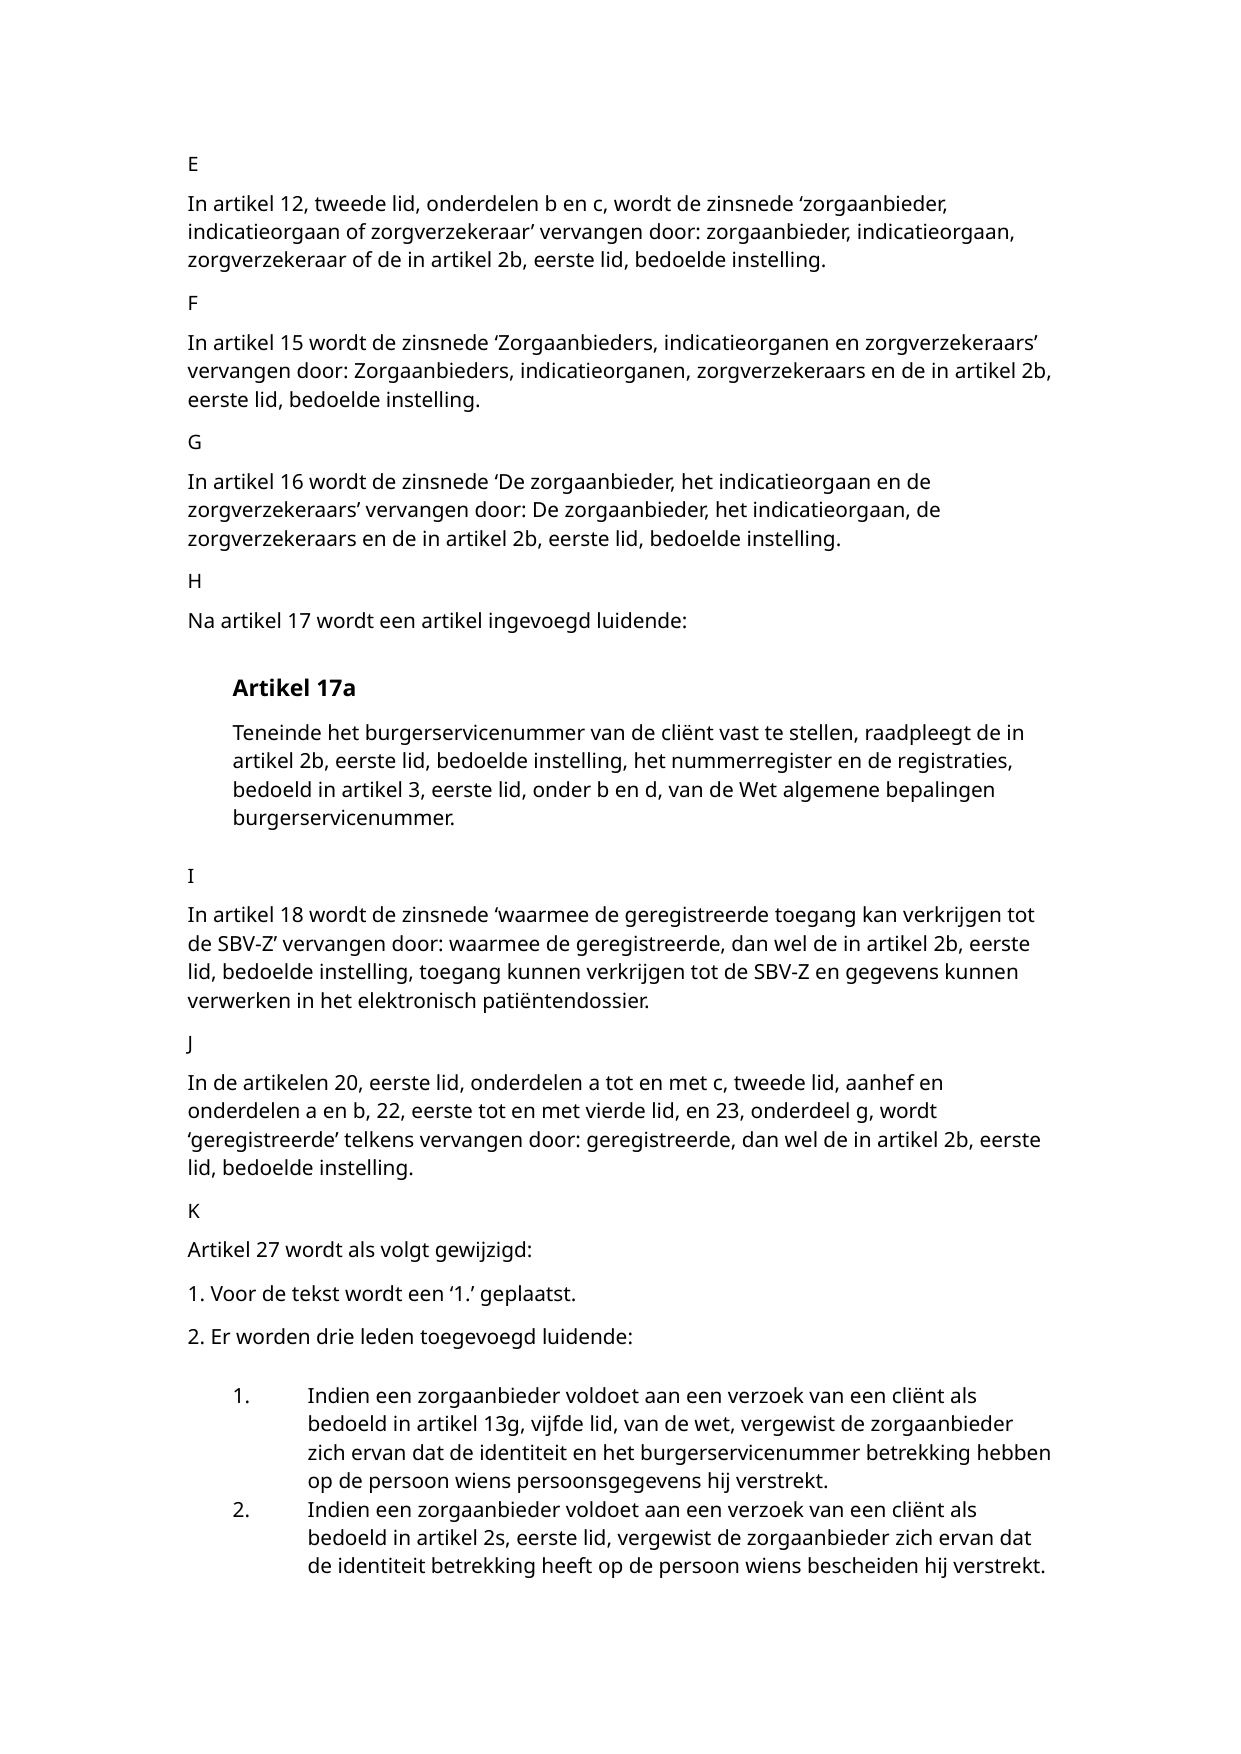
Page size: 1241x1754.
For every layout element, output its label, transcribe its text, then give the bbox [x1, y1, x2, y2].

text J [187, 1029, 1053, 1056]
text In artikel 18 wordt de zinsnede ‘waarmee de geregistreerde toegang kan verkrijgen tot de SBV-Z’ vervangen door: waarmee de geregistreerde, dan wel de in artikel 2b, eerste lid, bedoelde instelling, toegang kunnen verkrijgen tot de SBV-Z en gegevens kunnen verwerken in het elektronisch patiëntendossier. [187, 901, 1053, 1014]
text In artikel 15 wordt de zinsnede ‘Zorgaanbieders, indicatieorganen en zorgverzekeraars’ vervangen door: Zorgaanbieders, indicatieorganen, zorgverzekeraars en de in artikel 2b, eerste lid, bedoelde instelling. [187, 328, 1053, 413]
text K [187, 1197, 1053, 1224]
text F [187, 289, 1053, 316]
text In de artikelen 20, eerste lid, onderdelen a tot en met c, tweede lid, aanhef en onderdelen a en b, 22, eerste tot en met vierde lid, en 23, onderdeel g, wordt ‘geregistreerde’ telkens vervangen door: geregistreerde, dan wel de in artikel 2b, eerste lid, bedoelde instelling. [187, 1068, 1053, 1182]
text I [187, 862, 1053, 889]
text E [187, 150, 1053, 177]
text G [187, 428, 1053, 455]
text 1. Voor de tekst wordt een ‘1.’ geplaatst. [187, 1279, 1053, 1307]
list Indien een zorgaanbieder voldoet aan een verzoek van een cliënt als bedoeld in artikel 2s, eerste lid, vergewist de zorgaanbieder zich ervan dat de identiteit betrekking heeft op de persoon wiens bescheiden hij verstrekt. [232, 1495, 1053, 1580]
text 2. Er worden drie leden toegevoegd luidende: [187, 1322, 1053, 1351]
list Indien een zorgaanbieder voldoet aan een verzoek van een cliënt als bedoeld in artikel 13g, vijfde lid, van de wet, vergewist de zorgaanbieder zich ervan dat de identiteit en het burgerservicenummer betrekking hebben op de persoon wiens persoonsgegevens hij verstrekt. [232, 1381, 1053, 1495]
text Na artikel 17 wordt een artikel ingevoegd luidende: [187, 606, 1053, 634]
text Teneinde het burgerservicenummer van de cliënt vast te stellen, raadpleegt de in artikel 2b, eerste lid, bedoelde instelling, het nummerregister en de registraties, bedoeld in artikel 3, eerste lid, onder b en d, van de Wet algemene bepalingen burgerservicenummer. [232, 718, 1053, 832]
text Artikel 27 wordt als volgt gewijzigd: [187, 1236, 1053, 1264]
text H [187, 567, 1053, 594]
text In artikel 16 wordt de zinsnede ‘De zorgaanbieder, het indicatieorgaan en de zorgverzekeraars’ vervangen door: De zorgaanbieder, het indicatieorgaan, de zorgverzekeraars en de in artikel 2b, eerste lid, bedoelde instelling. [187, 467, 1053, 552]
subtitle Artikel 17a [232, 672, 1053, 703]
text In artikel 12, tweede lid, onderdelen b en c, wordt de zinsnede ‘zorgaanbieder, indicatieorgaan of zorgverzekeraar’ vervangen door: zorgaanbieder, indicatieorgaan, zorgverzekeraar of de in artikel 2b, eerste lid, bedoelde instelling. [187, 189, 1053, 274]
